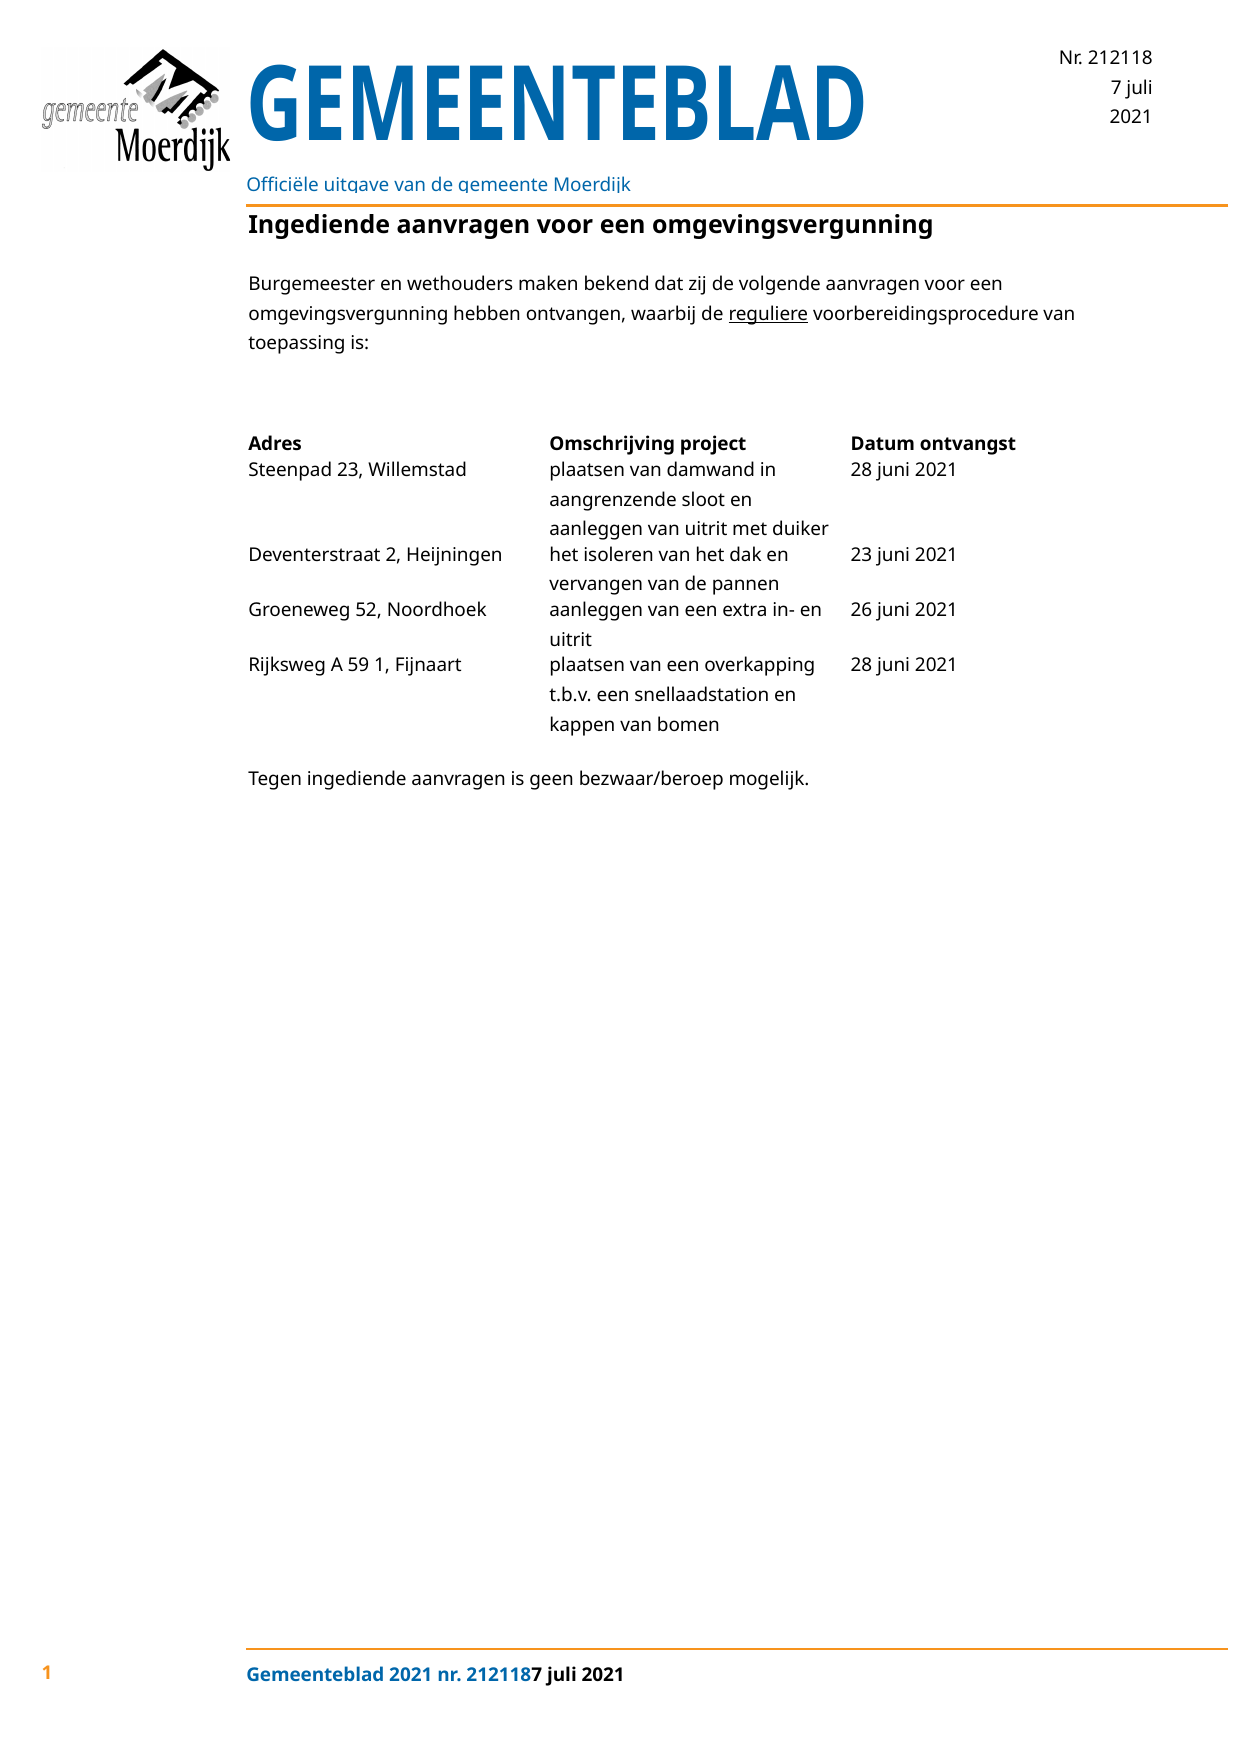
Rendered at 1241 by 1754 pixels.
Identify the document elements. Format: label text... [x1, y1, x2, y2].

table_cell plaatsen van damwand in aangrenzende sloot en aanleggen van uitrit met duiker [549, 456, 850, 541]
text Ingediende aanvragen voor een omgevingsvergunning [248, 207, 1152, 241]
table_cell Groeneweg 52, Noordhoek [248, 596, 549, 652]
table_header Adres [248, 430, 549, 456]
table_cell Rijksweg A 59 1, Fijnaart [248, 652, 549, 737]
table_cell 26 juni 2021 [850, 596, 1152, 652]
text Tegen ingediende aanvragen is geen bezwaar/beroep mogelijk. [248, 766, 1152, 791]
table_cell 28 juni 2021 [850, 652, 1152, 737]
table_header Omschrijving project [549, 430, 850, 456]
table_cell het isoleren van het dak en vervangen van de pannen [549, 541, 850, 596]
table_cell aanleggen van een extra in- en uitrit [549, 596, 850, 652]
table_cell Steenpad 23, Willemstad [248, 456, 549, 541]
table_cell 23 juni 2021 [850, 541, 1152, 596]
table_cell [850, 737, 1152, 762]
text Burgemeester en wethouders maken bekend dat zij de volgende aanvragen voor een omgevingsvergunning hebben ontvangen, waarbij de reguliere voorbereidingsprocedure van toepassing is: [248, 270, 1152, 355]
table_cell Deventerstraat 2, Heijningen [248, 541, 549, 596]
table_cell 28 juni 2021 [850, 456, 1152, 541]
table_header Datum ontvangst [850, 430, 1152, 456]
table_cell plaatsen van een overkapping t.b.v. een snellaadstation en kappen van bomen [549, 652, 850, 737]
table_cell [248, 737, 549, 762]
table_cell [549, 737, 850, 762]
picture [41, 47, 231, 172]
